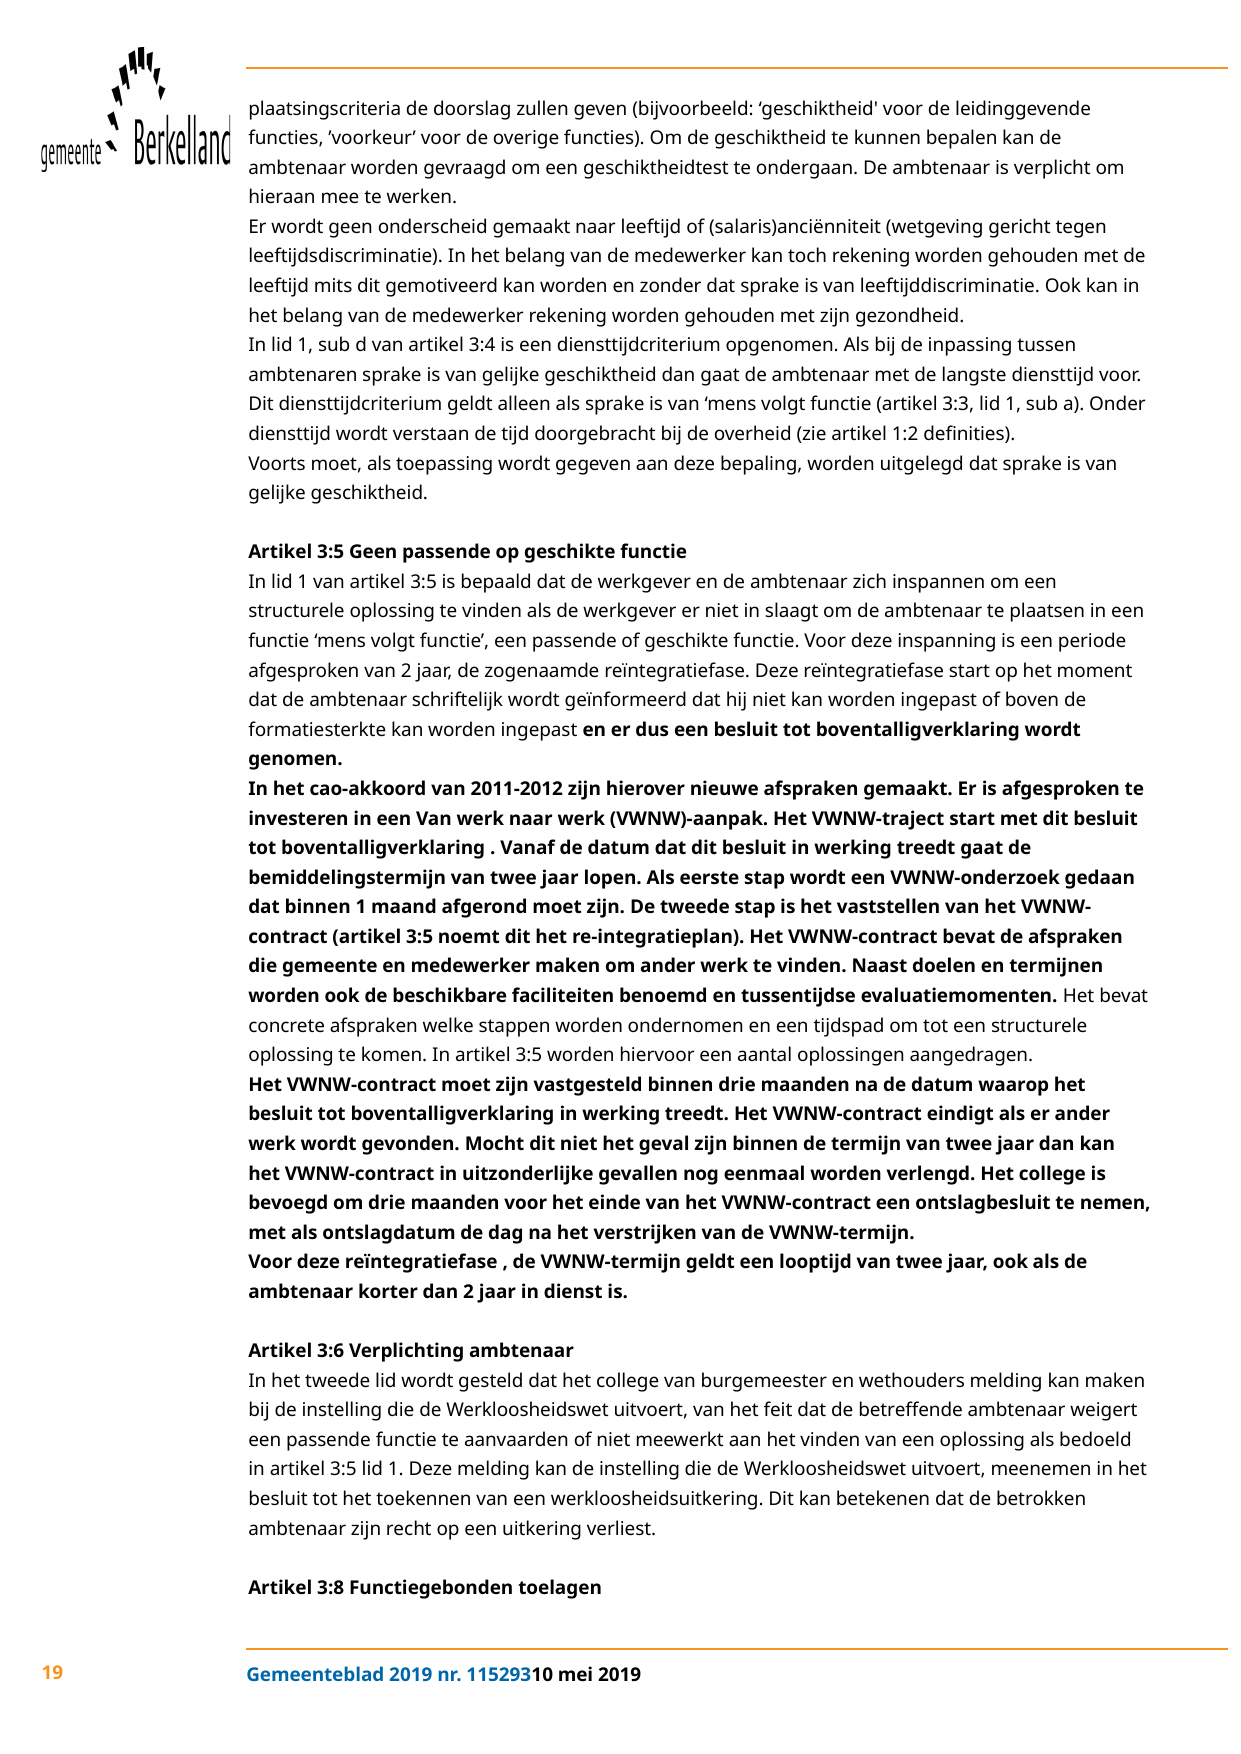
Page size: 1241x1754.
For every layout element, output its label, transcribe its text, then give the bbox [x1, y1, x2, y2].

picture [41, 47, 231, 172]
text plaatsingscriteria de doorslag zullen geven (bijvoorbeeld: ‘geschiktheid' voor de leidinggevende functies, ’voorkeur’ voor de overige functies). Om de geschiktheid te kunnen bepalen kan de ambtenaar worden gevraagd om een geschiktheidtest te ondergaan. De ambtenaar is verplicht om hieraan mee te werken. [248, 95, 1152, 209]
text Dit diensttijdcriterium geldt alleen als sprake is van ‘mens volgt functie (artikel 3:3, lid 1, sub a). Onder diensttijd wordt verstaan de tijd doorgebracht bij de overheid (zie artikel 1:2 definities). [248, 391, 1152, 446]
text Er wordt geen onderscheid gemaakt naar leeftijd of (salaris)anciënniteit (wetgeving gericht tegen leeftijdsdiscriminatie). In het belang van de medewerker kan toch rekening worden gehouden met de leeftijd mits dit gemotiveerd kan worden en zonder dat sprake is van leeftijddiscriminatie. Ook kan in het belang van de medewerker rekening worden gehouden met zijn gezondheid. [248, 213, 1152, 328]
text In het tweede lid wordt gesteld dat het college van burgemeester en wethouders melding kan maken bij de instelling die de Werkloosheidswet uitvoert, van het feit dat de betreffende ambtenaar weigert een passende functie te aanvaarden of niet meewerkt aan het vinden van een oplossing als bedoeld in artikel 3:5 lid 1. Deze melding kan de instelling die de Werkloosheidswet uitvoert, meenemen in het besluit tot het toekennen van een werkloosheidsuitkering. Dit kan betekenen dat de betrokken ambtenaar zijn recht op een uitkering verliest. [248, 1367, 1152, 1541]
text Voor deze reïntegratiefase , de VWNW-termijn geldt een looptijd van twee jaar, ook als de ambtenaar korter dan 2 jaar in dienst is. [248, 1248, 1152, 1304]
text Artikel 3:5 Geen passende op geschikte functie [248, 538, 1152, 564]
text Artikel 3:8 Functiegebonden toelagen [248, 1574, 1152, 1600]
text In het cao-akkoord van 2011-2012 zijn hierover nieuwe afspraken gemaakt. Er is afgesproken te investeren in een Van werk naar werk (VWNW)-aanpak. Het VWNW-traject start met dit besluit tot boventalligverklaring . Vanaf de datum dat dit besluit in werking treedt gaat de bemiddelingstermijn van twee jaar lopen. Als eerste stap wordt een VWNW-onderzoek gedaan dat binnen 1 maand afgerond moet zijn. De tweede stap is het vaststellen van het VWNW-contract (artikel 3:5 noemt dit het re-integratieplan). Het VWNW-contract bevat de afspraken die gemeente en medewerker maken om ander werk te vinden. Naast doelen en termijnen worden ook de beschikbare faciliteiten benoemd en tussentijdse evaluatiemomenten. Het bevat concrete afspraken welke stappen worden ondernomen en een tijdspad om tot een structurele oplossing te komen. In artikel 3:5 worden hiervoor een aantal oplossingen aangedragen. [248, 775, 1152, 1067]
text Voorts moet, als toepassing wordt gegeven aan deze bepaling, worden uitgelegd dat sprake is van gelijke geschiktheid. [248, 450, 1152, 505]
text Het VWNW-contract moet zijn vastgesteld binnen drie maanden na de datum waarop het besluit tot boventalligverklaring in werking treedt. Het VWNW-contract eindigt als er ander werk wordt gevonden. Mocht dit niet het geval zijn binnen de termijn van twee jaar dan kan het VWNW-contract in uitzonderlijke gevallen nog eenmaal worden verlengd. Het college is bevoegd om drie maanden voor het einde van het VWNW-contract een ontslagbesluit te nemen, met als ontslagdatum de dag na het verstrijken van de VWNW-termijn. [248, 1071, 1152, 1245]
text In lid 1, sub d van artikel 3:4 is een diensttijdcriterium opgenomen. Als bij de inpassing tussen ambtenaren sprake is van gelijke geschiktheid dan gaat de ambtenaar met de langste diensttijd voor. [248, 331, 1152, 387]
text Artikel 3:6 Verplichting ambtenaar [248, 1337, 1152, 1363]
text In lid 1 van artikel 3:5 is bepaald dat de werkgever en de ambtenaar zich inspannen om een structurele oplossing te vinden als de werkgever er niet in slaagt om de ambtenaar te plaatsen in een functie ‘mens volgt functie’, een passende of geschikte functie. Voor deze inspanning is een periode afgesproken van 2 jaar, de zogenaamde reïntegratiefase. Deze reïntegratiefase start op het moment dat de ambtenaar schriftelijk wordt geïnformeerd dat hij niet kan worden ingepast of boven de formatiesterkte kan worden ingepast en er dus een besluit tot boventalligverklaring wordt genomen. [248, 568, 1152, 771]
